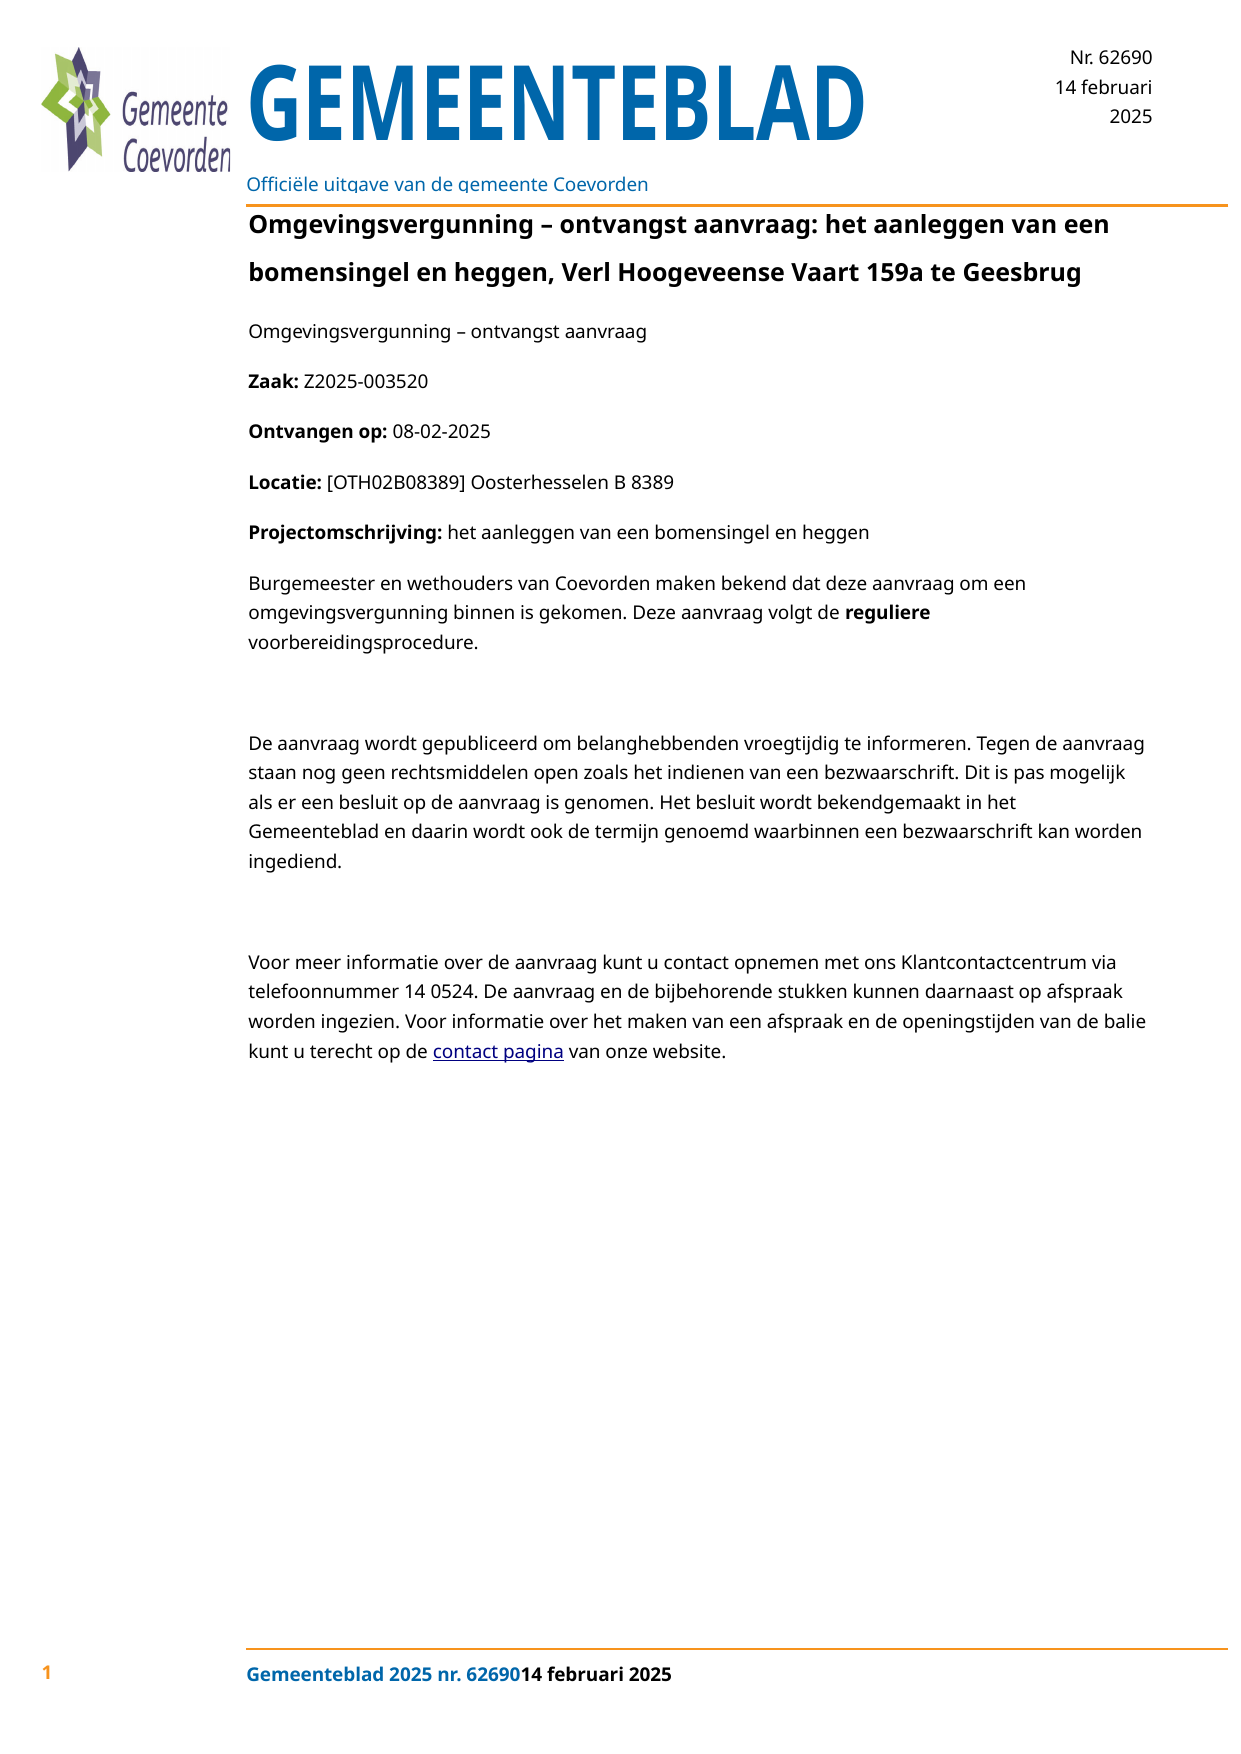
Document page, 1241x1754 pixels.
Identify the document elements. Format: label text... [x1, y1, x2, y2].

text Projectomschrijving: het aanleggen van een bomensingel en heggen [248, 519, 1152, 545]
picture [41, 47, 231, 172]
text Zaak: Z2025-003520 [248, 368, 1152, 394]
text Omgevingsvergunning – ontvangst aanvraag: het aanleggen van een bomensingel en heggen, Verl Hoogeveense Vaart 159a te Geesbrug [248, 207, 1152, 288]
text Omgevingsvergunning – ontvangst aanvraag [248, 318, 1152, 344]
text Burgemeester en wethouders van Coevorden maken bekend dat deze aanvraag om een omgevingsvergunning binnen is gekomen. Deze aanvraag volgt de reguliere voorbereidingsprocedure. [248, 570, 1152, 655]
text Voor meer informatie over de aanvraag kunt u contact opnemen met ons Klantcontactcentrum via telefoonnummer 14 0524. De aanvraag en de bijbehorende stukken kunnen daarnaast op afspraak worden ingezien. Voor informatie over het maken van een afspraak en de openingstijden van de balie kunt u terecht op de contact pagina van onze website. [248, 949, 1152, 1064]
text Ontvangen op: 08-02-2025 [248, 419, 1152, 444]
text Locatie: [OTH02B08389] Oosterhesselen B 8389 [248, 469, 1152, 495]
text De aanvraag wordt gepubliceerd om belanghebbenden vroegtijdig te informeren. Tegen de aanvraag staan nog geen rechtsmiddelen open zoals het indienen van een bezwaarschrift. Dit is pas mogelijk als er een besluit op de aanvraag is genomen. Het besluit wordt bekendgemaakt in het Gemeenteblad en daarin wordt ook de termijn genoemd waarbinnen een bezwaarschrift kan worden ingediend. [248, 730, 1152, 874]
